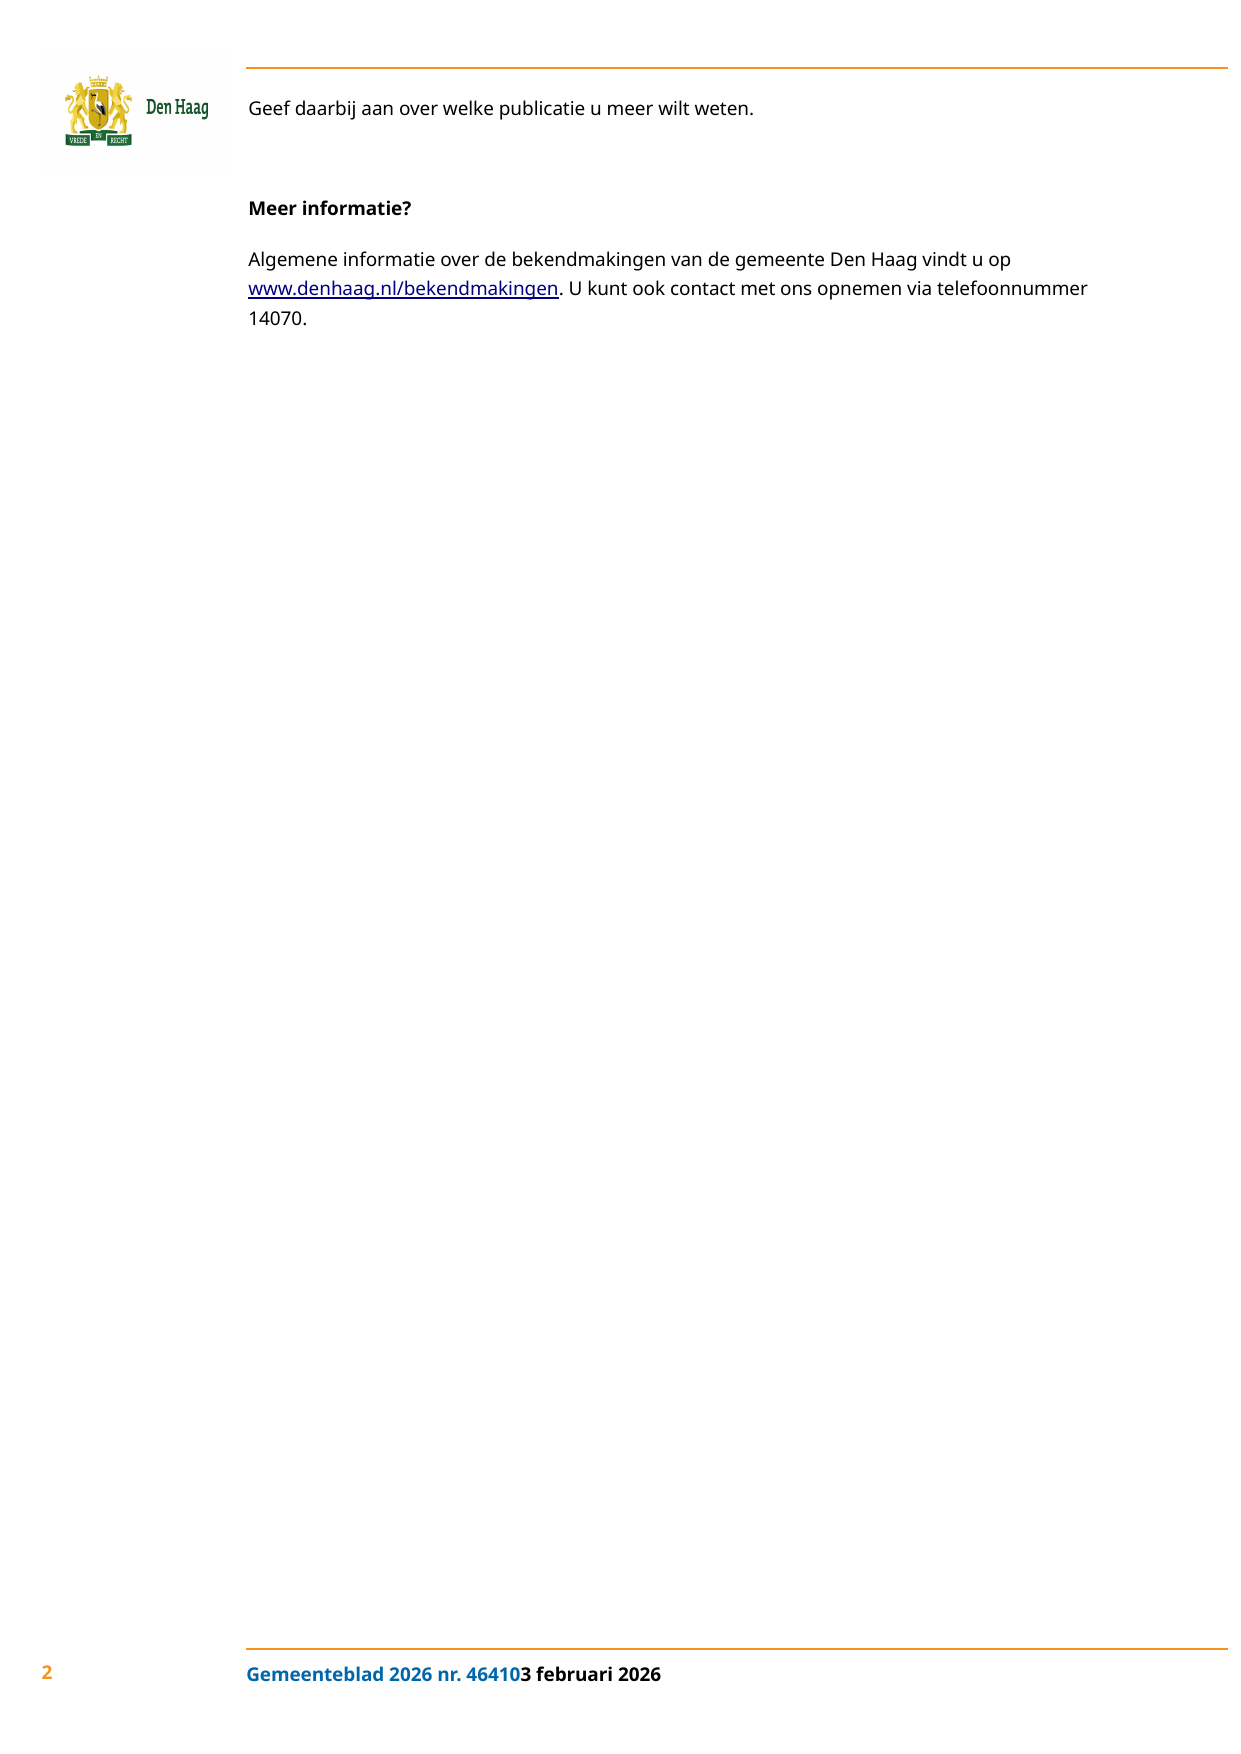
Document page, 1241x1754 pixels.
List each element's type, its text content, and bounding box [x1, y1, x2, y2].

text Meer informatie? [248, 196, 1152, 221]
picture [41, 47, 231, 172]
text Algemene informatie over de bekendmakingen van de gemeente Den Haag vindt u op www.denhaag.nl/bekendmakingen. U kunt ook contact met ons opnemen via telefoonnummer 14070. [248, 246, 1152, 331]
text Geef daarbij aan over welke publicatie u meer wilt weten. [248, 95, 1152, 121]
